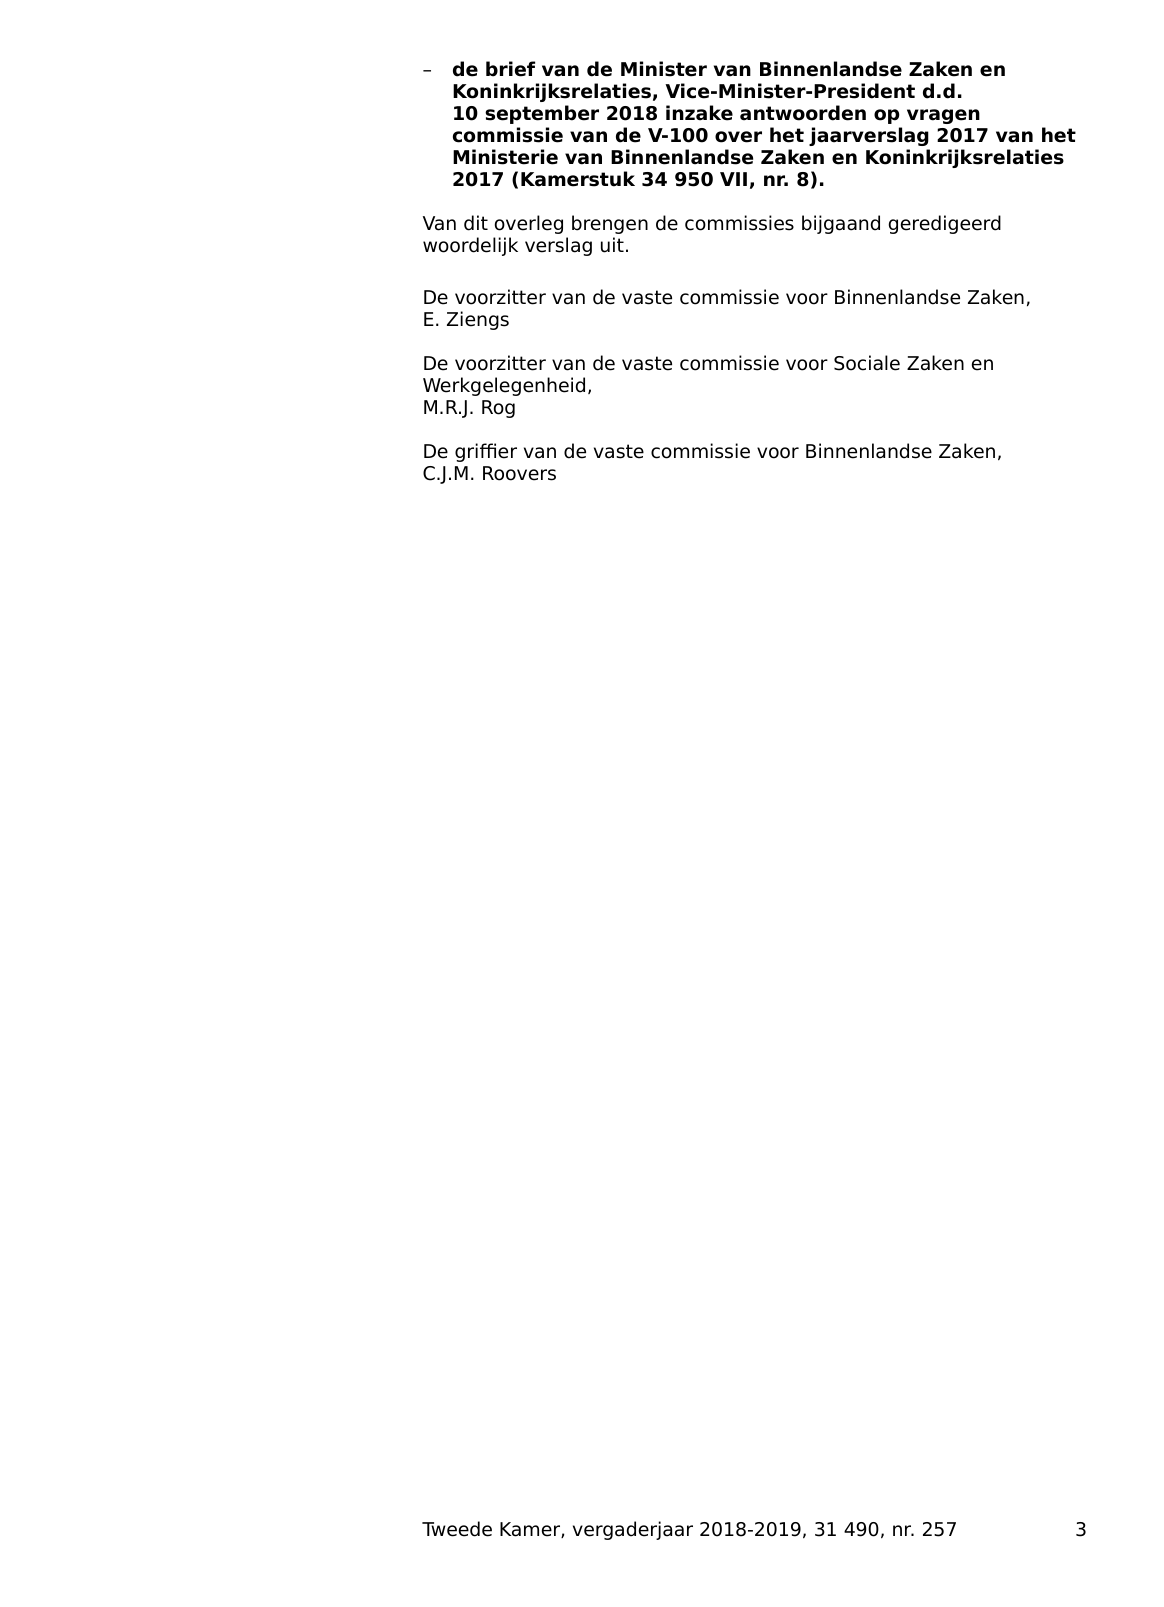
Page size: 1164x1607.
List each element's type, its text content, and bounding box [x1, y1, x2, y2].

text De griffier van de vaste commissie voor Binnenlandse Zaken, C.J.M. Roovers [422, 441, 1087, 485]
text De voorzitter van de vaste commissie voor Binnenlandse Zaken, E. Ziengs [422, 287, 1087, 331]
text – de brief van de Minister van Binnenlandse Zaken en Koninkrijksrelaties, Vice-Minister-President d.d. 10 september 2018 inzake antwoorden op vragen commissie van de V-100 over het jaarverslag 2017 van het Ministerie van Binnenlandse Zaken en Koninkrijksrelaties 2017 (Kamerstuk 34 950 VII, nr. 8). [422, 59, 1087, 191]
text Van dit overleg brengen de commissies bijgaand geredigeerd woordelijk verslag uit. [422, 213, 1087, 257]
text De voorzitter van de vaste commissie voor Sociale Zaken en Werkgelegenheid, M.R.J. Rog [422, 353, 1087, 419]
